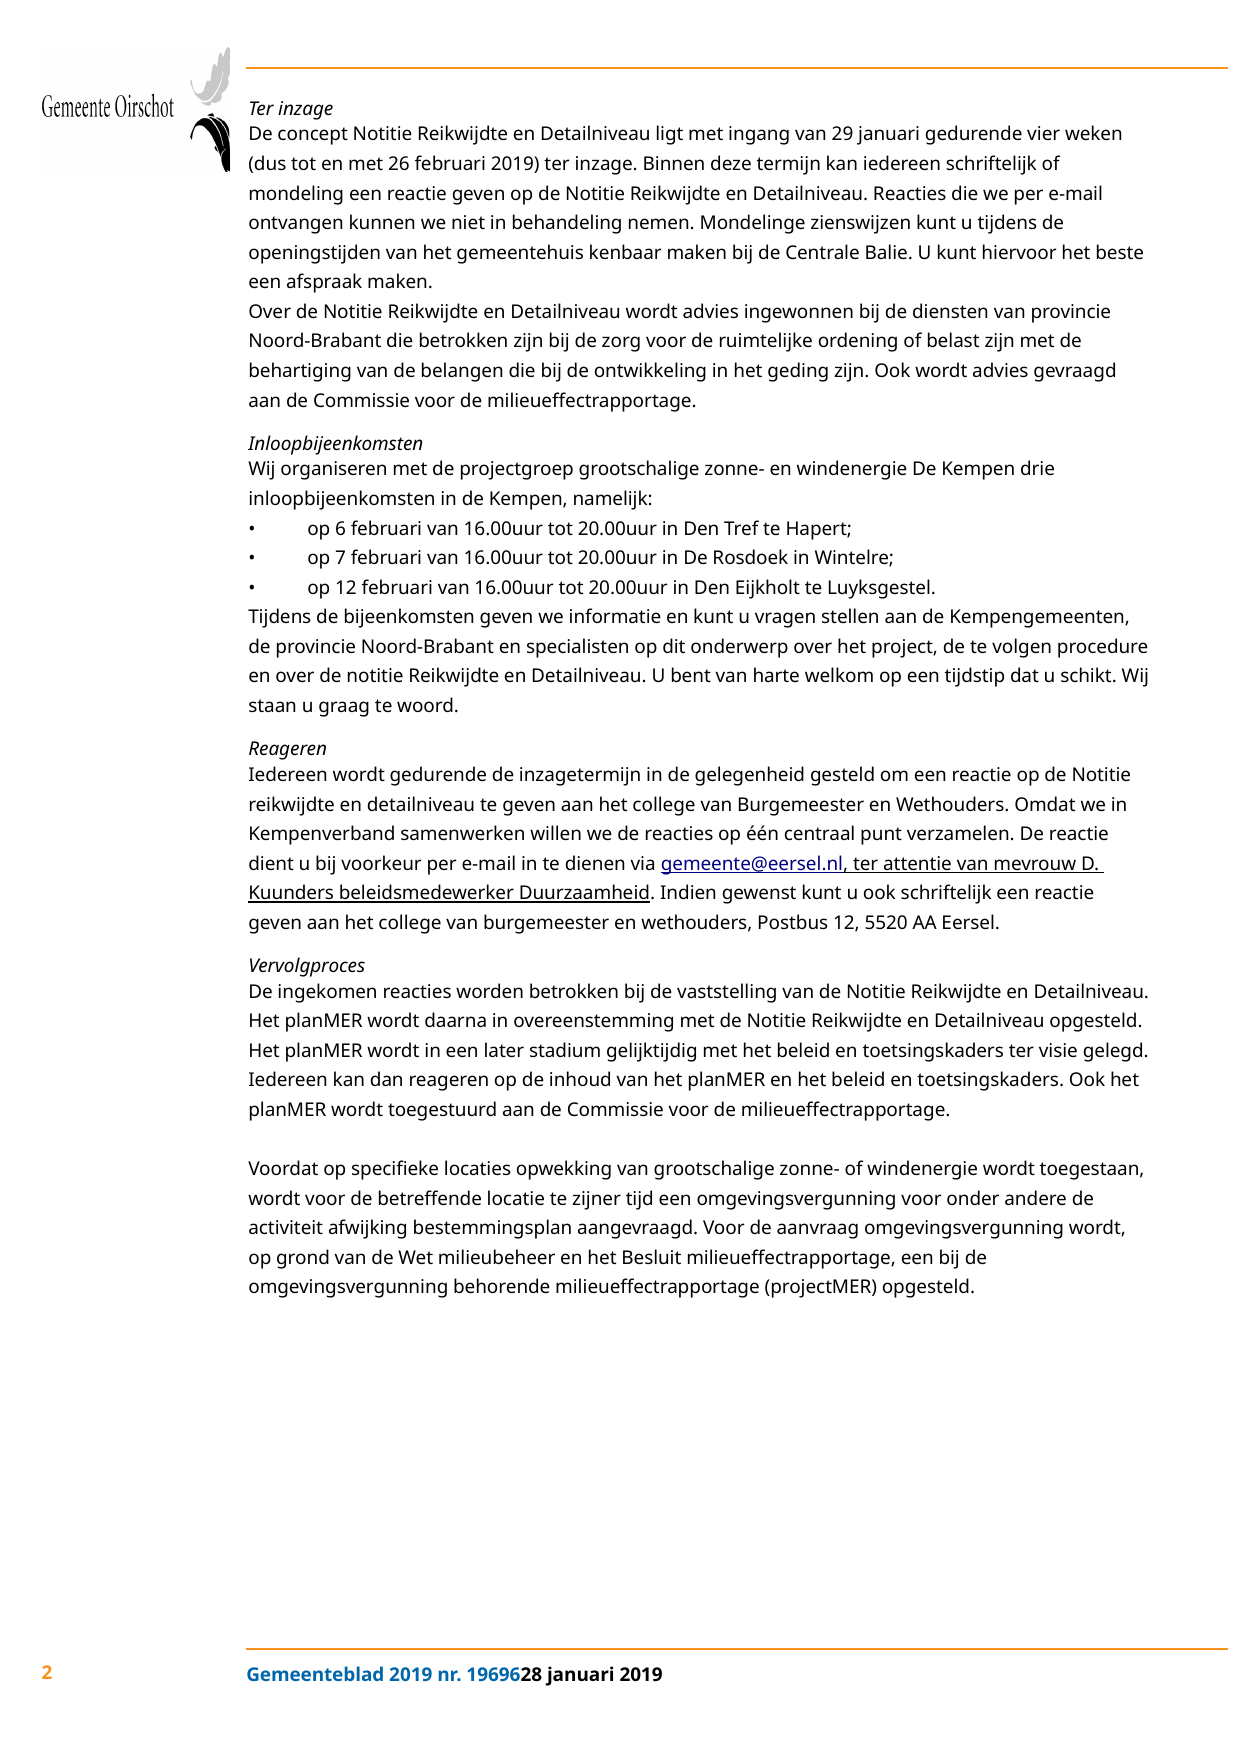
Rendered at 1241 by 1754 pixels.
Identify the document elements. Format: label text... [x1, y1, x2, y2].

text Inloopbijeenkomsten [248, 430, 1152, 456]
text Voordat op specifieke locaties opwekking van grootschalige zonne- of windenergie wordt toegestaan, wordt voor de betreffende locatie te zijner tijd een omgevingsvergunning voor onder andere de activiteit afwijking bestemmingsplan aangevraagd. Voor de aanvraag omgevingsvergunning wordt, op grond van de Wet milieubeheer en het Besluit milieueffectrapportage, een bij de omgevingsvergunning behorende milieueffectrapportage (projectMER) opgesteld. [248, 1155, 1152, 1299]
text Iedereen wordt gedurende de inzagetermijn in de gelegenheid gesteld om een reactie op de Notitie reikwijdte en detailniveau te geven aan het college van Burgemeester en Wethouders. Omdat we in Kempenverband samenwerken willen we de reacties op één centraal punt verzamelen. De reactie dient u bij voorkeur per e-mail in te dienen via gemeente@eersel.nl, ter attentie van mevrouw D. Kuunders beleidsmedewerker Duurzaamheid. Indien gewenst kunt u ook schriftelijk een reactie geven aan het college van burgemeester en wethouders, Postbus 12, 5520 AA Eersel. [248, 761, 1152, 935]
list op 6 februari van 16.00uur tot 20.00uur in Den Tref te Hapert; [248, 515, 1152, 541]
text Wij organiseren met de projectgroep grootschalige zonne- en windenergie De Kempen drie inloopbijeenkomsten in de Kempen, namelijk: [248, 456, 1152, 511]
text Tijdens de bijeenkomsten geven we informatie en kunt u vragen stellen aan de Kempengemeenten, de provincie Noord-Brabant en specialisten op dit onderwerp over het project, de te volgen procedure en over de notitie Reikwijdte en Detailniveau. U bent van harte welkom op een tijdstip dat u schikt. Wij staan u graag te woord. [248, 603, 1152, 718]
list op 12 februari van 16.00uur tot 20.00uur in Den Eijkholt te Luyksgestel. [248, 574, 1152, 600]
text Over de Notitie Reikwijdte en Detailniveau wordt advies ingewonnen bij de diensten van provincie Noord-Brabant die betrokken zijn bij de zorg voor de ruimtelijke ordening of belast zijn met de behartiging van de belangen die bij de ontwikkeling in het geding zijn. Ook wordt advies gevraagd aan de Commissie voor de milieueffectrapportage. [248, 298, 1152, 412]
picture [41, 47, 231, 172]
list op 7 februari van 16.00uur tot 20.00uur in De Rosdoek in Wintelre; [248, 544, 1152, 570]
text De concept Notitie Reikwijdte en Detailniveau ligt met ingang van 29 januari gedurende vier weken (dus tot en met 26 februari 2019) ter inzage. Binnen deze termijn kan iedereen schriftelijk of mondeling een reactie geven op de Notitie Reikwijdte en Detailniveau. Reacties die we per e-mail ontvangen kunnen we niet in behandeling nemen. Mondelinge zienswijzen kunt u tijdens de openingstijden van het gemeentehuis kenbaar maken bij de Centrale Balie. U kunt hiervoor het beste een afspraak maken. [248, 121, 1152, 294]
text Ter inzage [248, 95, 1152, 121]
text Reageren [248, 735, 1152, 761]
text Vervolgproces [248, 952, 1152, 978]
text De ingekomen reacties worden betrokken bij de vaststelling van de Notitie Reikwijdte en Detailniveau. Het planMER wordt daarna in overeenstemming met de Notitie Reikwijdte en Detailniveau opgesteld. Het planMER wordt in een later stadium gelijktijdig met het beleid en toetsingskaders ter visie gelegd. Iedereen kan dan reageren op de inhoud van het planMER en het beleid en toetsingskaders. Ook het planMER wordt toegestuurd aan de Commissie voor de milieueffectrapportage. [248, 978, 1152, 1122]
